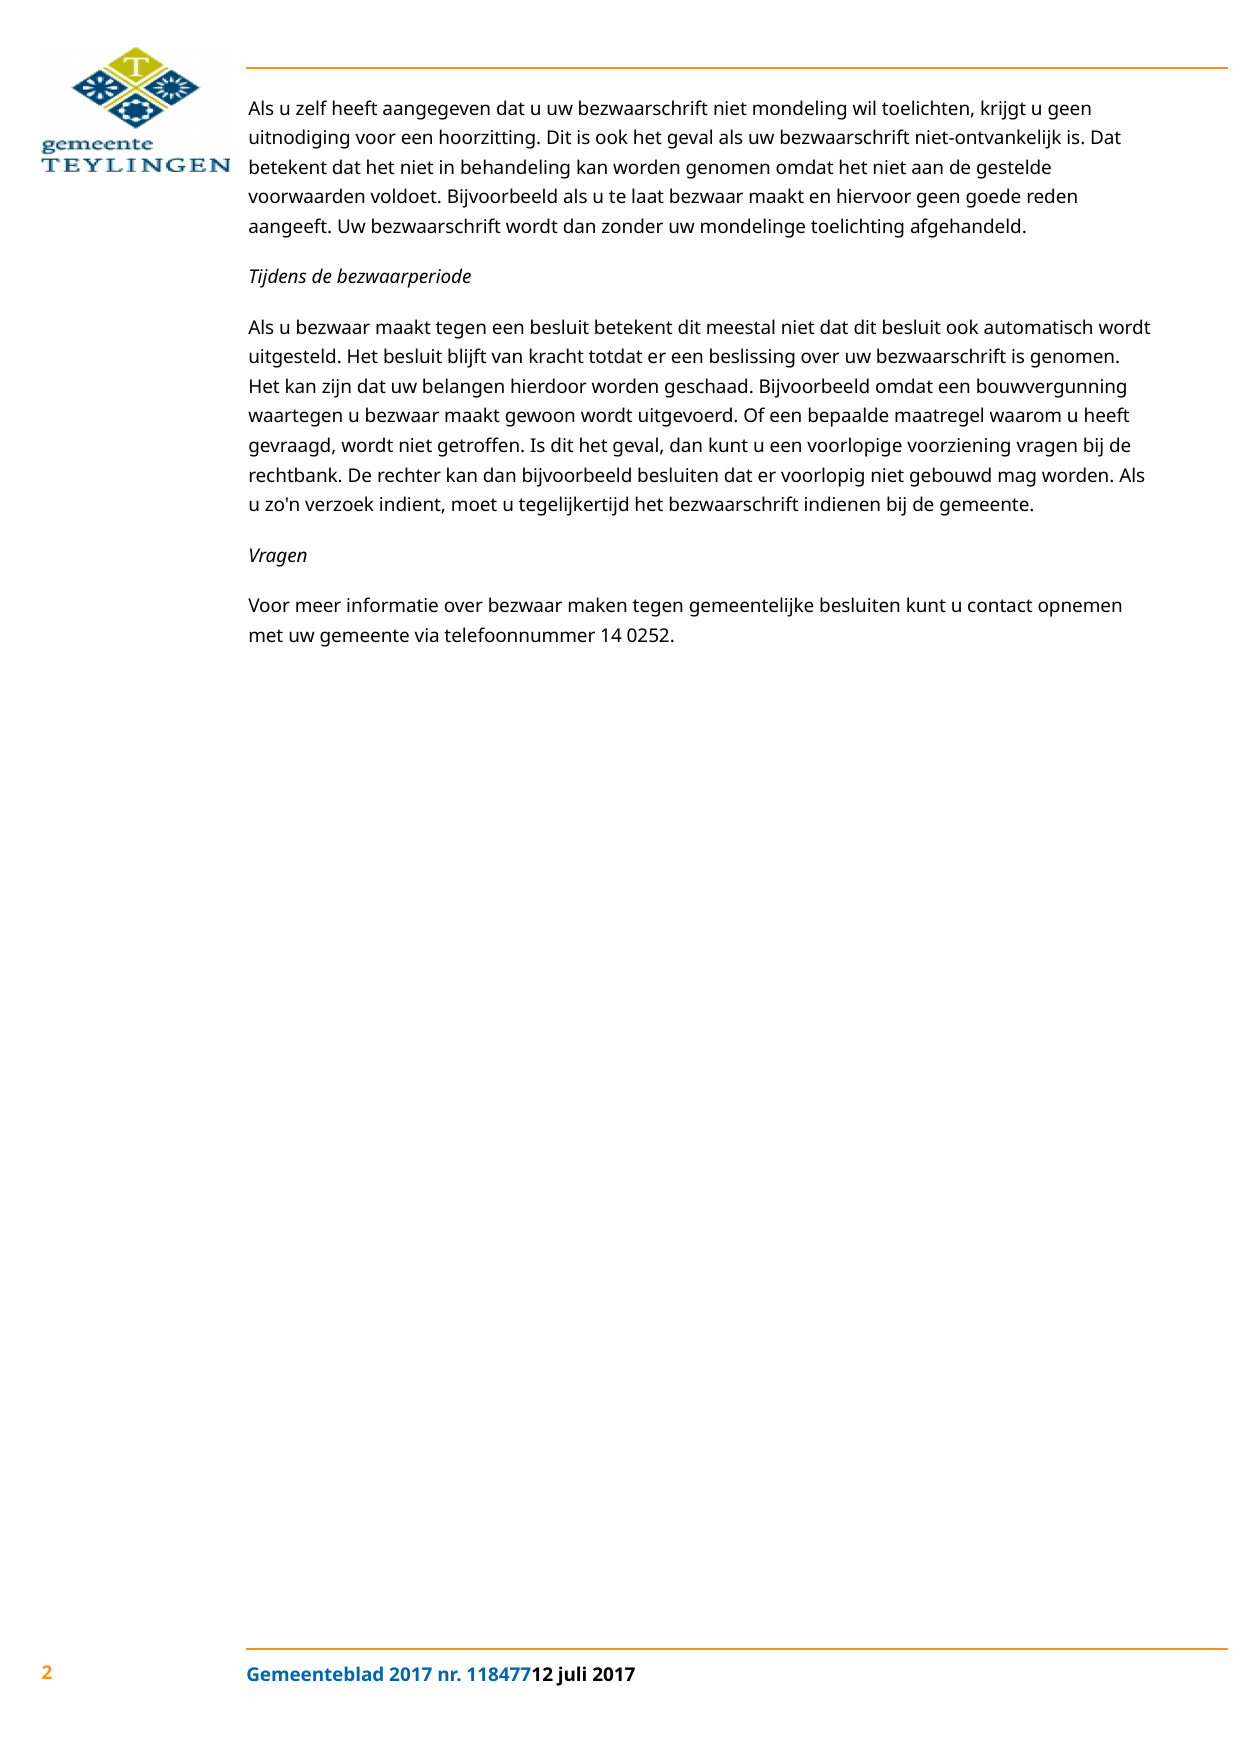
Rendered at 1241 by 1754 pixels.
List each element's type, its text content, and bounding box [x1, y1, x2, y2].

picture [41, 47, 231, 172]
text Tijdens de bezwaarperiode [248, 263, 1152, 289]
text Voor meer informatie over bezwaar maken tegen gemeentelijke besluiten kunt u contact opnemen met uw gemeente via telefoonnummer 14 0252. [248, 592, 1152, 648]
text Als u bezwaar maakt tegen een besluit betekent dit meestal niet dat dit besluit ook automatisch wordt uitgesteld. Het besluit blijft van kracht totdat er een beslissing over uw bezwaarschrift is genomen. Het kan zijn dat uw belangen hierdoor worden geschaad. Bijvoorbeeld omdat een bouwvergunning waartegen u bezwaar maakt gewoon wordt uitgevoerd. Of een bepaalde maatregel waarom u heeft gevraagd, wordt niet getroffen. Is dit het geval, dan kunt u een voorlopige voorziening vragen bij de rechtbank. De rechter kan dan bijvoorbeeld besluiten dat er voorlopig niet gebouwd mag worden. Als u zo'n verzoek indient, moet u tegelijkertijd het bezwaarschrift indienen bij de gemeente. [248, 314, 1152, 517]
text Als u zelf heeft aangegeven dat u uw bezwaarschrift niet mondeling wil toelichten, krijgt u geen uitnodiging voor een hoorzitting. Dit is ook het geval als uw bezwaarschrift niet-ontvankelijk is. Dat betekent dat het niet in behandeling kan worden genomen omdat het niet aan de gestelde voorwaarden voldoet. Bijvoorbeeld als u te laat bezwaar maakt en hiervoor geen goede reden aangeeft. Uw bezwaarschrift wordt dan zonder uw mondelinge toelichting afgehandeld. [248, 95, 1152, 239]
text Vragen [248, 542, 1152, 568]
